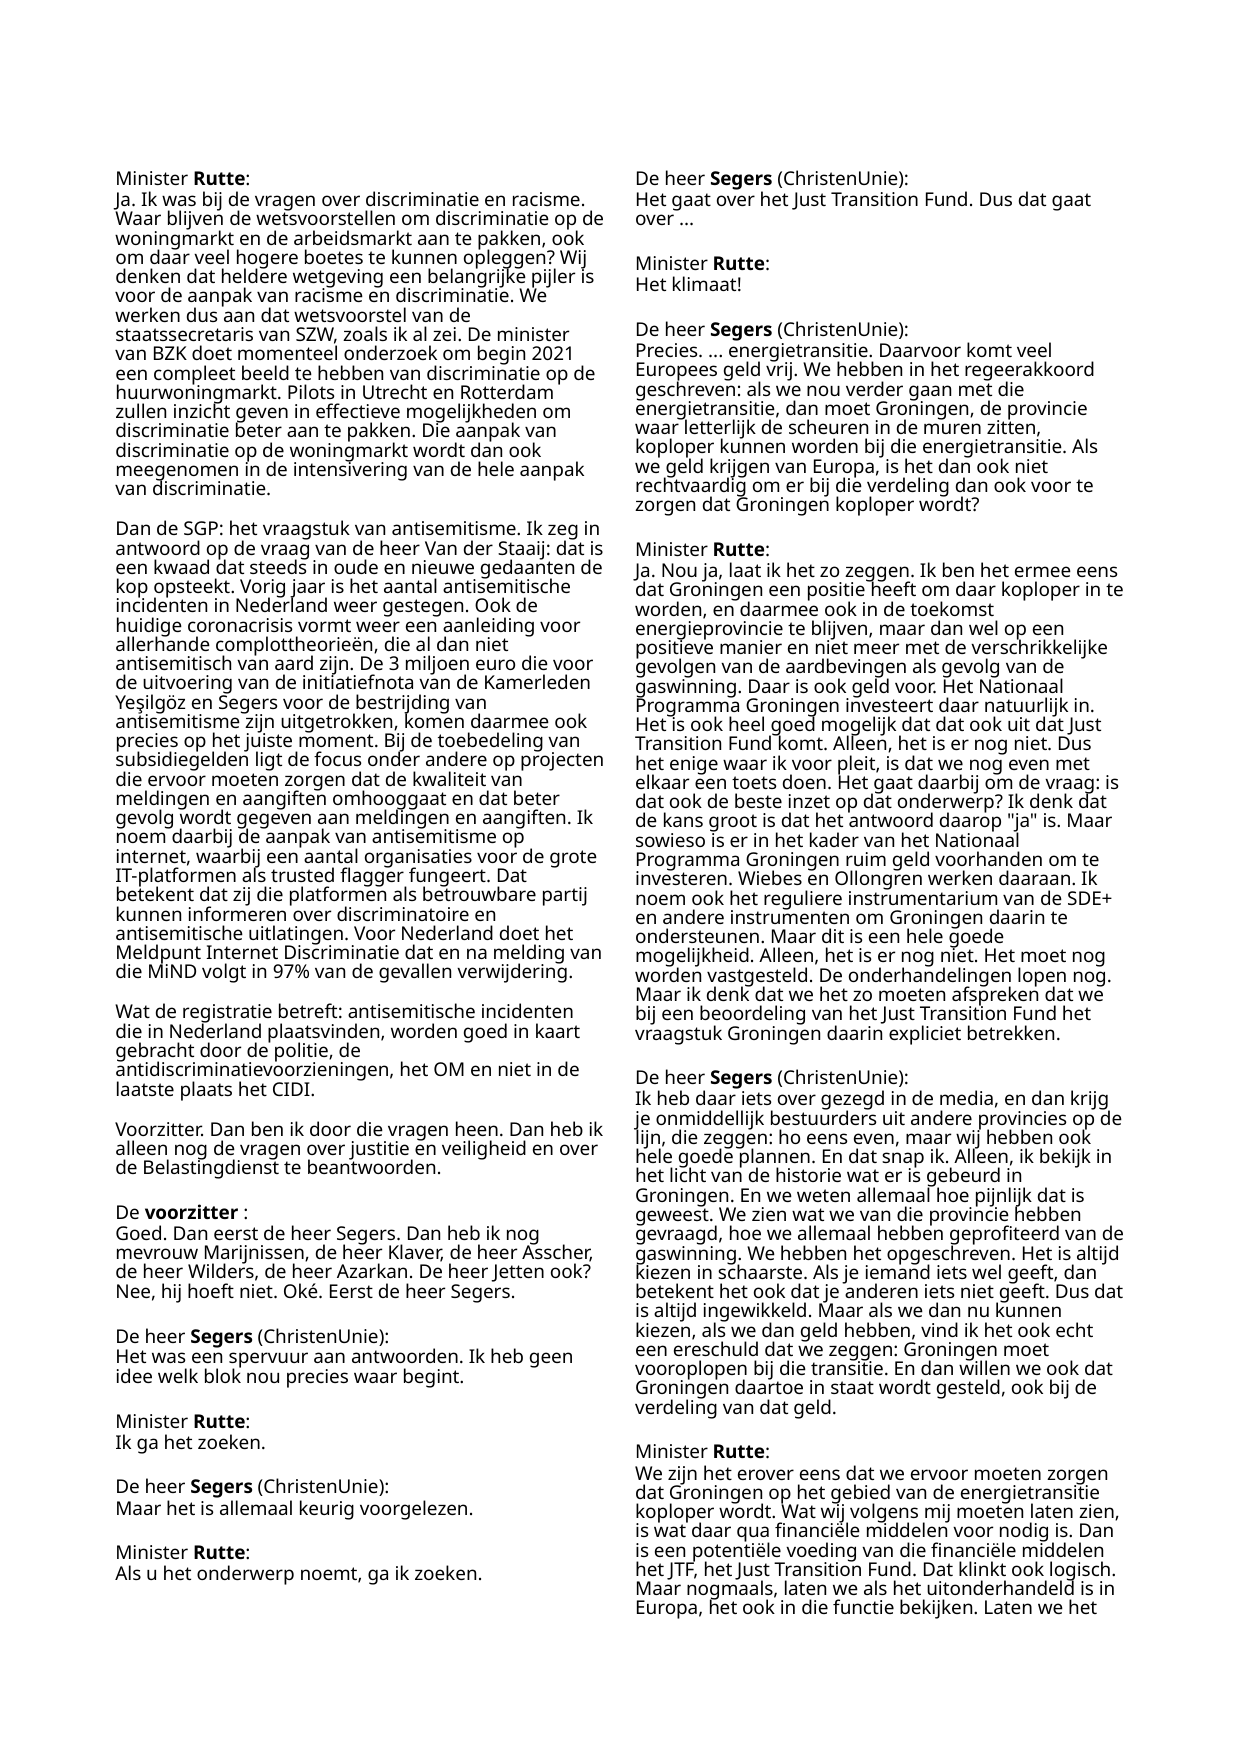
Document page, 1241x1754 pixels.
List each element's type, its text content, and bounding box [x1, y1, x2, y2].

text De heer Segers (ChristenUnie): [115, 1323, 605, 1348]
text De voorzitter : [115, 1199, 605, 1225]
text De heer Segers (ChristenUnie): [635, 316, 1125, 342]
text Minister Rutte: [635, 250, 1125, 276]
text De heer Segers (ChristenUnie): [635, 165, 1125, 191]
text Dan de SGP: het vraagstuk van antisemitisme. Ik zeg in antwoord op de vraag van de heer Van der Staaij: dat is een kwaad dat steeds in oude en nieuwe gedaanten de kop opsteekt. Vorig jaar is het aantal antisemitische incidenten in Nederland weer gestegen. Ook de huidige coronacrisis vormt weer een aanleiding voor allerhande complottheorieën, die al dan niet antisemitisch van aard zijn. De 3 miljoen euro die voor de uitvoering van de initiatiefnota van de Kamerleden Yeşilgöz en Segers voor de bestrijding van antisemitisme zijn uitgetrokken, komen daarmee ook precies op het juiste moment. Bij de toebedeling van subsidiegelden ligt de focus onder andere op projecten die ervoor moeten zorgen dat de kwaliteit van meldingen en aangiften omhooggaat en dat beter gevolg wordt gegeven aan meldingen en aangiften. Ik noem daarbij de aanpak van antisemitisme op internet, waarbij een aantal organisaties voor de grote IT-platformen als trusted flagger fungeert. Dat betekent dat zij die platformen als betrouwbare partij kunnen informeren over discriminatoire en antisemitische uitlatingen. Voor Nederland doet het Meldpunt Internet Discriminatie dat en na melding van die MiND volgt in 97% van de gevallen verwijdering. [115, 520, 605, 983]
text We zijn het erover eens dat we ervoor moeten zorgen dat Groningen op het gebied van de energietransitie koploper wordt. Wat wij volgens mij moeten laten zien, is wat daar qua financiële middelen voor nodig is. Dan is een potentiële voeding van die financiële middelen het JTF, het Just Transition Fund. Dat klinkt ook logisch. Maar nogmaals, laten we als het uitonderhandeld is in Europa, het ook in die functie bekijken. Laten we het [635, 1464, 1125, 1619]
text Ik heb daar iets over gezegd in de media, en dan krijg je onmiddellijk bestuurders uit andere provincies op de lijn, die zeggen: ho eens even, maar wij hebben ook hele goede plannen. En dat snap ik. Alleen, ik bekijk in het licht van de historie wat er is gebeurd in Groningen. En we weten allemaal hoe pijnlijk dat is geweest. We zien wat we van die provincie hebben gevraagd, hoe we allemaal hebben geprofiteerd van de gaswinning. We hebben het opgeschreven. Het is altijd kiezen in schaarste. Als je iemand iets wel geeft, dan betekent het ook dat je anderen iets niet geeft. Dus dat is altijd ingewikkeld. Maar als we dan nu kunnen kiezen, als we dan geld hebben, vind ik het ook echt een ereschuld dat we zeggen: Groningen moet vooroplopen bij die transitie. En dan willen we ook dat Groningen daartoe in staat wordt gesteld, ook bij de verdeling van dat geld. [635, 1090, 1125, 1418]
text Ik ga het zoeken. [115, 1434, 605, 1453]
text Minister Rutte: [115, 165, 605, 191]
text Minister Rutte: [115, 1408, 605, 1434]
text Het gaat over het Just Transition Fund. Dus dat gaat over ... [635, 191, 1125, 229]
text Minister Rutte: [635, 1439, 1125, 1464]
text Als u het onderwerp noemt, ga ik zoeken. [115, 1565, 605, 1584]
text De heer Segers (ChristenUnie): [115, 1474, 605, 1499]
text Goed. Dan eerst de heer Segers. Dan heb ik nog mevrouw Marijnissen, de heer Klaver, de heer Asscher, de heer Wilders, de heer Azarkan. De heer Jetten ook? Nee, hij hoeft niet. Oké. Eerst de heer Segers. [115, 1225, 605, 1302]
text De heer Segers (ChristenUnie): [635, 1064, 1125, 1090]
text Ja. Nou ja, laat ik het zo zeggen. Ik ben het ermee eens dat Groningen een positie heeft om daar koploper in te worden, en daarmee ook in de toekomst energieprovincie te blijven, maar dan wel op een positieve manier en niet meer met de verschrikkelijke gevolgen van de aardbevingen als gevolg van de gaswinning. Daar is ook geld voor. Het Nationaal Programma Groningen investeert daar natuurlijk in. Het is ook heel goed mogelijk dat dat ook uit dat Just Transition Fund komt. Alleen, het is er nog niet. Dus het enige waar ik voor pleit, is dat we nog even met elkaar een toets doen. Het gaat daarbij om de vraag: is dat ook de beste inzet op dat onderwerp? Ik denk dat de kans groot is dat het antwoord daarop "ja" is. Maar sowieso is er in het kader van het Nationaal Programma Groningen ruim geld voorhanden om te investeren. Wiebes en Ollongren werken daaraan. Ik noem ook het reguliere instrumentarium van de SDE+ en andere instrumenten om Groningen daarin te ondersteunen. Maar dit is een hele goede mogelijkheid. Alleen, het is er nog niet. Het moet nog worden vastgesteld. De onderhandelingen lopen nog. Maar ik denk dat we het zo moeten afspreken dat we bij een beoordeling van het Just Transition Fund het vraagstuk Groningen daarin expliciet betrekken. [635, 562, 1125, 1044]
text Het was een spervuur aan antwoorden. Ik heb geen idee welk blok nou precies waar begint. [115, 1348, 605, 1387]
text Het klimaat! [635, 276, 1125, 295]
text Minister Rutte: [115, 1539, 605, 1565]
text Ja. Ik was bij de vragen over discriminatie en racisme. Waar blijven de wetsvoorstellen om discriminatie op de woningmarkt en de arbeidsmarkt aan te pakken, ook om daar veel hogere boetes te kunnen opleggen? Wij denken dat heldere wetgeving een belangrijke pijler is voor de aanpak van racisme en discriminatie. We werken dus aan dat wetsvoorstel van de staatssecretaris van SZW, zoals ik al zei. De minister van BZK doet momenteel onderzoek om begin 2021 een compleet beeld te hebben van discriminatie op de huurwoningmarkt. Pilots in Utrecht en Rotterdam zullen inzicht geven in effectieve mogelijkheden om discriminatie beter aan te pakken. Die aanpak van discriminatie op de woningmarkt wordt dan ook meegenomen in de intensivering van de hele aanpak van discriminatie. [115, 191, 605, 499]
text Precies. ... energietransitie. Daarvoor komt veel Europees geld vrij. We hebben in het regeerakkoord geschreven: als we nou verder gaan met die energietransitie, dan moet Groningen, de provincie waar letterlijk de scheuren in de muren zitten, koploper kunnen worden bij die energietransitie. Als we geld krijgen van Europa, is het dan ook niet rechtvaardig om er bij die verdeling dan ook voor te zorgen dat Groningen koploper wordt? [635, 342, 1125, 515]
text Wat de registratie betreft: antisemitische incidenten die in Nederland plaatsvinden, worden goed in kaart gebracht door de politie, de antidiscriminatievoorzieningen, het OM en niet in de laatste plaats het CIDI. [115, 1003, 605, 1100]
text Maar het is allemaal keurig voorgelezen. [115, 1499, 605, 1519]
text Voorzitter. Dan ben ik door die vragen heen. Dan heb ik alleen nog de vragen over justitie en veiligheid en over de Belastingdienst te beantwoorden. [115, 1121, 605, 1178]
text Minister Rutte: [635, 536, 1125, 562]
